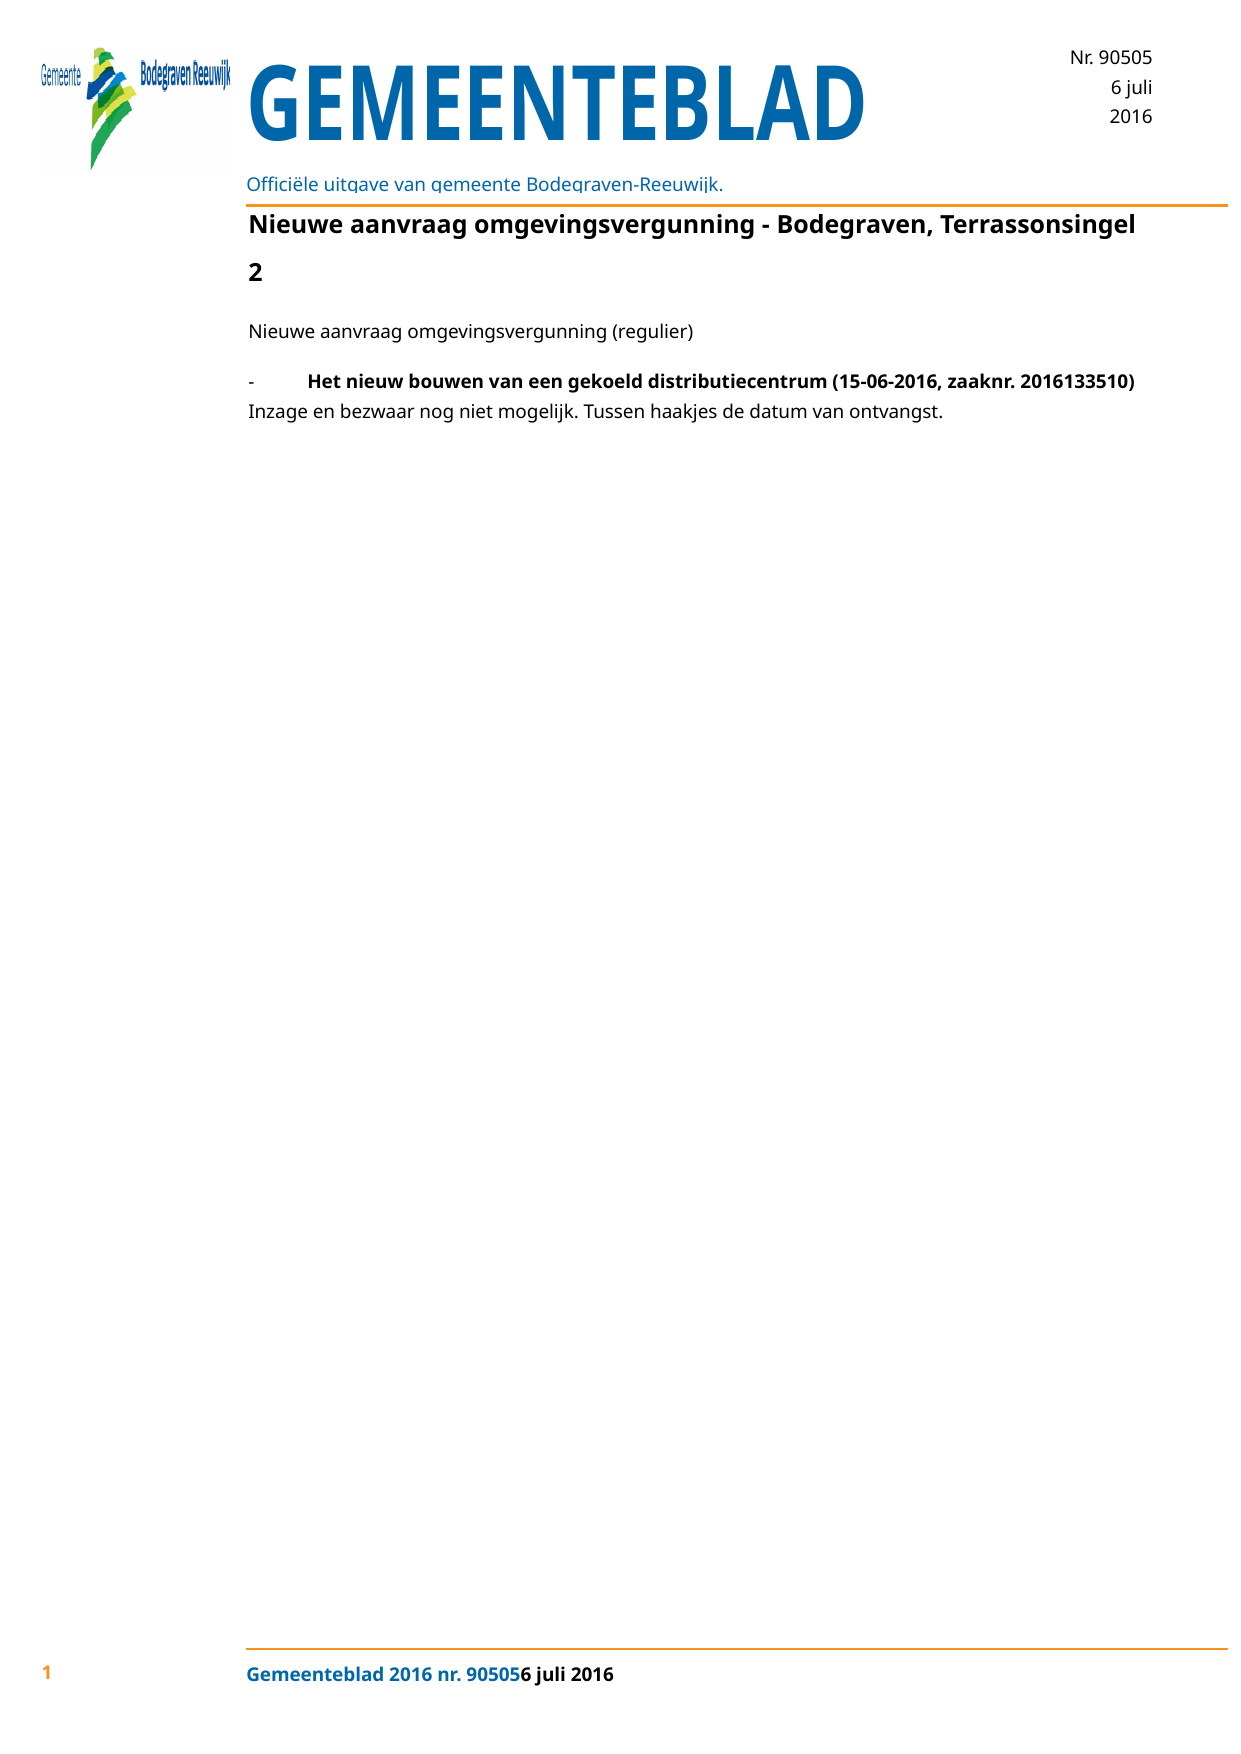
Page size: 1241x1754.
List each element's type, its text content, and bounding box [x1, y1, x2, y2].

list Het nieuw bouwen van een gekoeld distributiecentrum (15-06-2016, zaaknr. 2016133510) [248, 368, 1152, 394]
text Inzage en bezwaar nog niet mogelijk. Tussen haakjes de datum van ontvangst. [248, 398, 1152, 424]
text Nieuwe aanvraag omgevingsvergunning - Bodegraven, Terrassonsingel 2 [248, 207, 1152, 288]
picture [41, 47, 231, 172]
text Nieuwe aanvraag omgevingsvergunning (regulier) [248, 318, 1152, 344]
